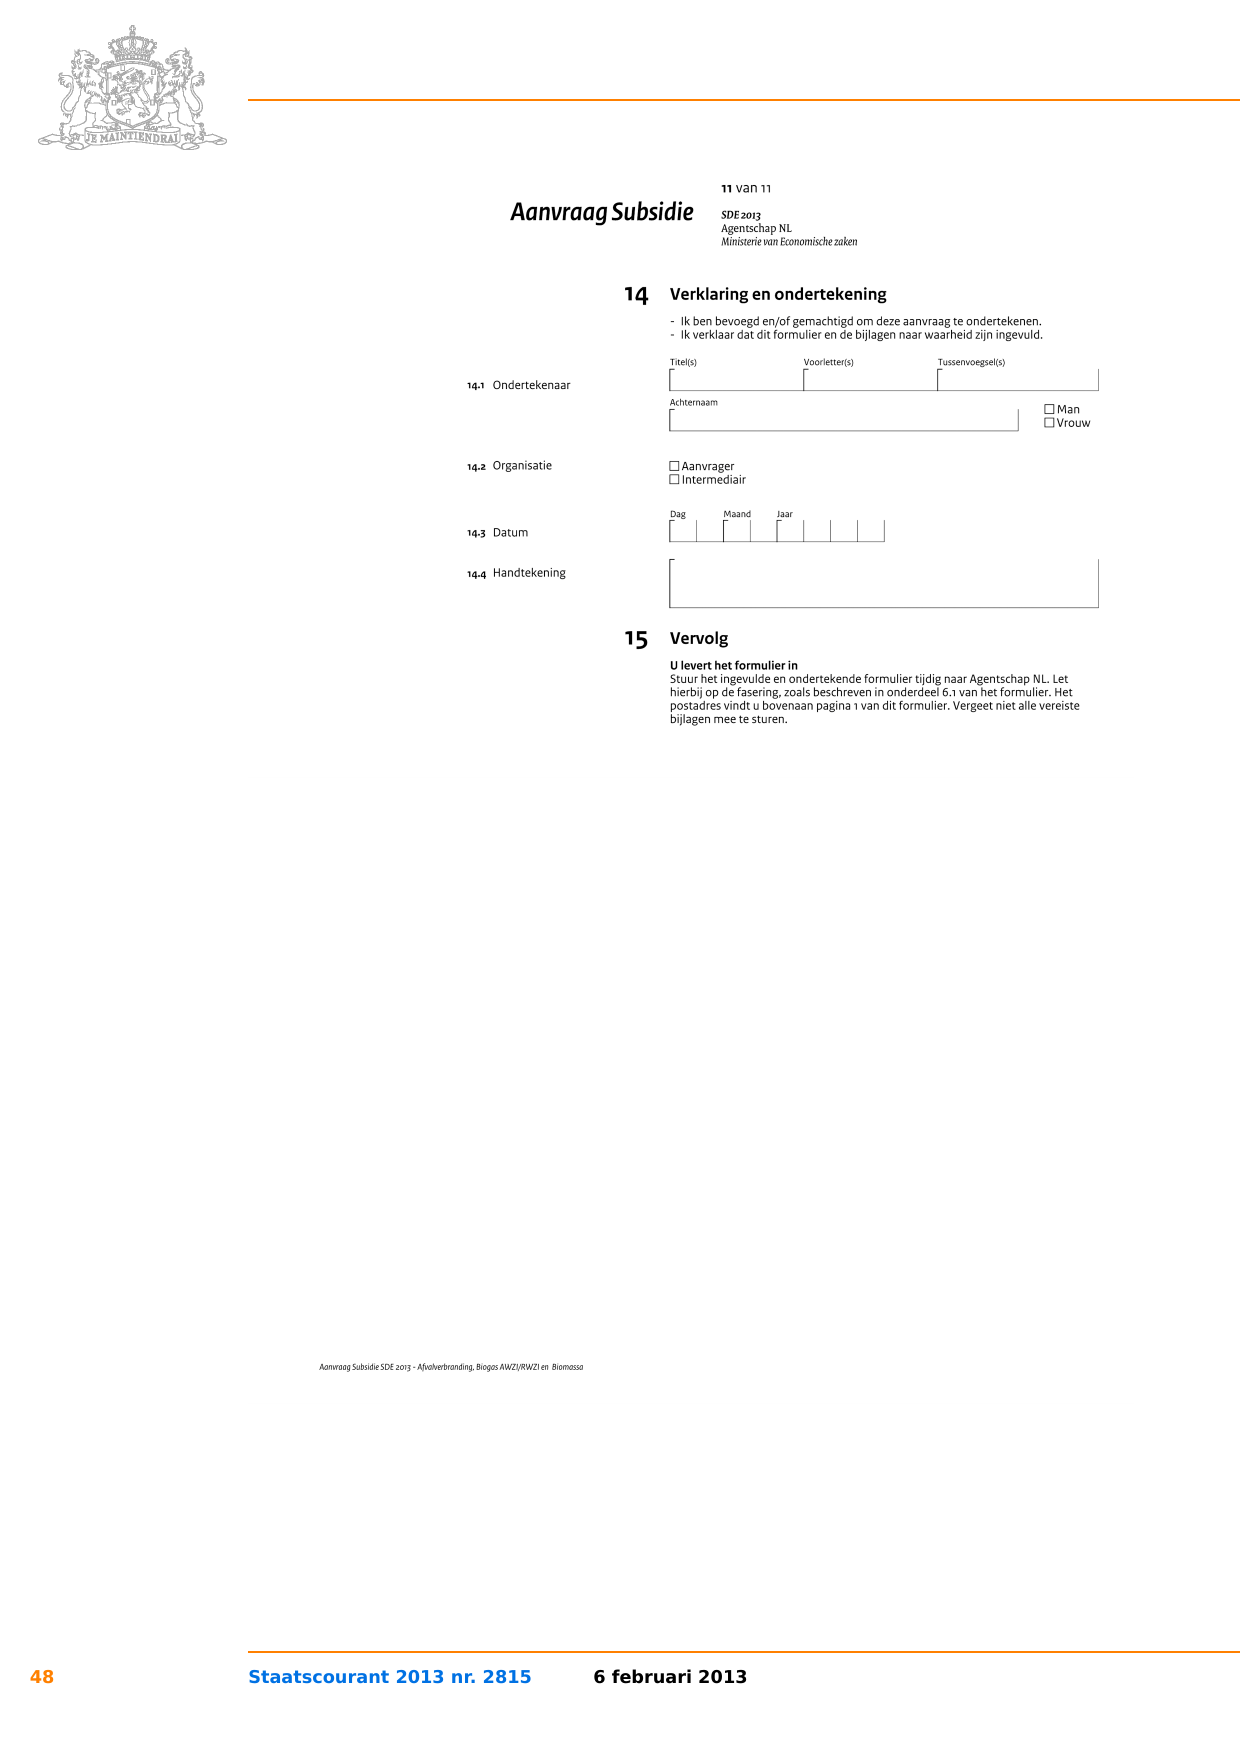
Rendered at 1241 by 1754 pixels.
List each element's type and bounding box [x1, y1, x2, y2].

picture [248, 151, 1134, 1404]
picture [38, 25, 227, 150]
